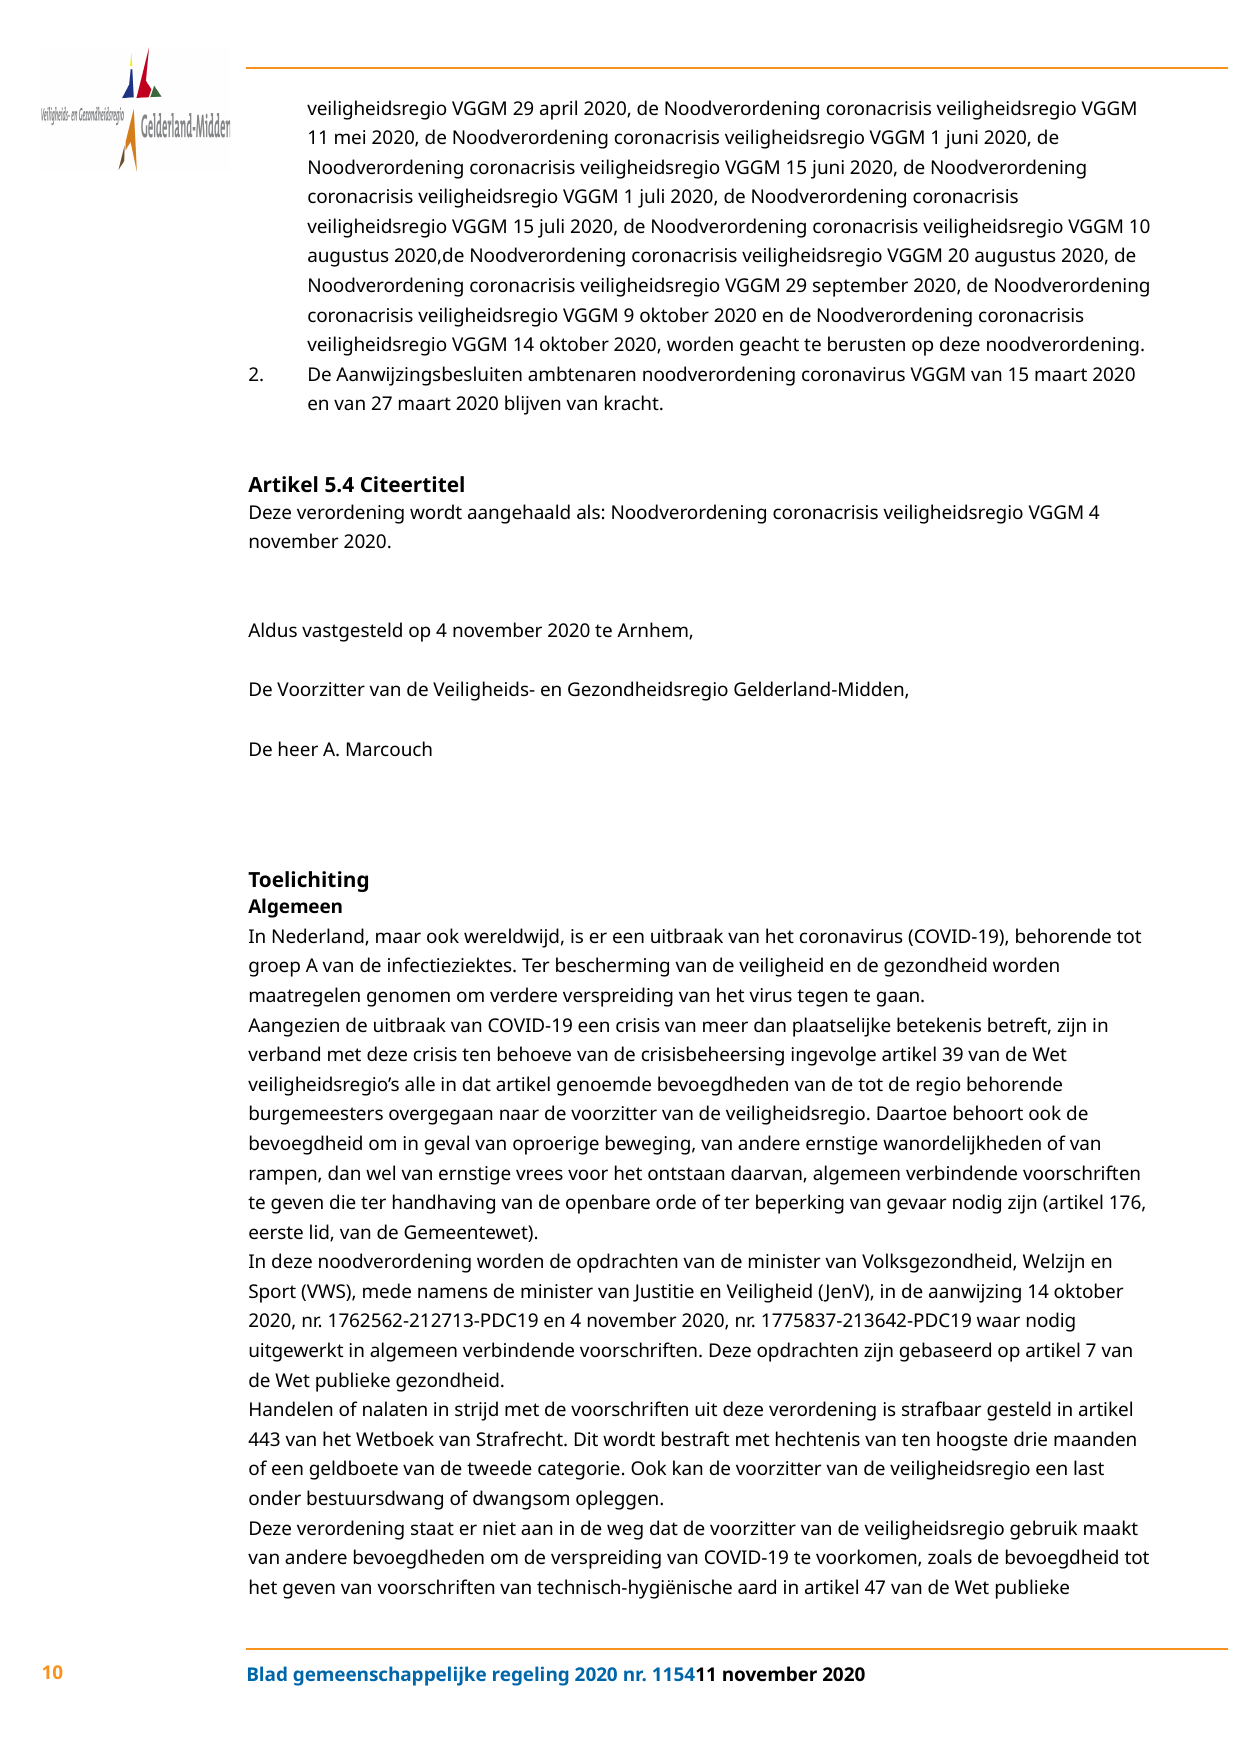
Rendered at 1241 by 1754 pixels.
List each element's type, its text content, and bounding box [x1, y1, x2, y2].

text In Nederland, maar ook wereldwijd, is er een uitbraak van het coronavirus (COVID-19), behorende tot groep A van de infectieziektes. Ter bescherming van de veiligheid en de gezondheid worden maatregelen genomen om verdere verspreiding van het virus tegen te gaan. [248, 923, 1152, 1008]
picture [41, 47, 231, 172]
list De Aanwijzingsbesluiten ambtenaren noodverordening coronavirus VGGM van 15 maart 2020 en van 27 maart 2020 blijven van kracht. [248, 361, 1152, 416]
text Handelen of nalaten in strijd met de voorschriften uit deze verordening is strafbaar gesteld in artikel 443 van het Wetboek van Strafrecht. Dit wordt bestraft met hechtenis van ten hoogste drie maanden of een geldboete van de tweede categorie. Ook kan de voorzitter van de veiligheidsregio een last onder bestuursdwang of dwangsom opleggen. [248, 1396, 1152, 1511]
text Toelichiting [248, 865, 1152, 893]
text Artikel 5.4 Citeertitel [248, 471, 1152, 499]
text In deze noodverordening worden de opdrachten van de minister van Volksgezondheid, Welzijn en Sport (VWS), mede namens de minister van Justitie en Veiligheid (JenV), in de aanwijzing 14 oktober 2020, nr. 1762562-212713-PDC19 en 4 november 2020, nr. 1775837-213642-PDC19 waar nodig uitgewerkt in algemeen verbindende voorschriften. Deze opdrachten zijn gebaseerd op artikel 7 van de Wet publieke gezondheid. [248, 1248, 1152, 1392]
text Deze verordening staat er niet aan in de weg dat de voorzitter van de veiligheidsregio gebruik maakt van andere bevoegdheden om de verspreiding van COVID-19 te voorkomen, zoals de bevoegdheid tot het geven van voorschriften van technisch-hygiënische aard in artikel 47 van de Wet publieke [248, 1515, 1152, 1599]
text De heer A. Marcouch [248, 736, 1152, 761]
text Aldus vastgesteld op 4 november 2020 te Arnhem, [248, 617, 1152, 643]
text De Voorzitter van de Veiligheids- en Gezondheidsregio Gelderland-Midden, [248, 677, 1152, 702]
list veiligheidsregio VGGM 29 april 2020, de Noodverordening coronacrisis veiligheidsregio VGGM 11 mei 2020, de Noodverordening coronacrisis veiligheidsregio VGGM 1 juni 2020, de Noodverordening coronacrisis veiligheidsregio VGGM 15 juni 2020, de Noodverordening coronacrisis veiligheidsregio VGGM 1 juli 2020, de Noodverordening coronacrisis veiligheidsregio VGGM 15 juli 2020, de Noodverordening coronacrisis veiligheidsregio VGGM 10 augustus 2020,de Noodverordening coronacrisis veiligheidsregio VGGM 20 augustus 2020, de Noodverordening coronacrisis veiligheidsregio VGGM 29 september 2020, de Noodverordening coronacrisis veiligheidsregio VGGM 9 oktober 2020 en de Noodverordening coronacrisis veiligheidsregio VGGM 14 oktober 2020, worden geacht te berusten op deze noodverordening. [248, 95, 1152, 357]
text Deze verordening wordt aangehaald als: Noodverordening coronacrisis veiligheidsregio VGGM 4 november 2020. [248, 499, 1152, 554]
text Algemeen [248, 893, 1152, 919]
text Aangezien de uitbraak van COVID-19 een crisis van meer dan plaatselijke betekenis betreft, zijn in verband met deze crisis ten behoeve van de crisisbeheersing ingevolge artikel 39 van de Wet veiligheidsregio’s alle in dat artikel genoemde bevoegdheden van de tot de regio behorende burgemeesters overgegaan naar de voorzitter van de veiligheidsregio. Daartoe behoort ook de bevoegdheid om in geval van oproerige beweging, van andere ernstige wanordelijkheden of van rampen, dan wel van ernstige vrees voor het ontstaan daarvan, algemeen verbindende voorschriften te geven die ter handhaving van de openbare orde of ter beperking van gevaar nodig zijn (artikel 176, eerste lid, van de Gemeentewet). [248, 1012, 1152, 1244]
